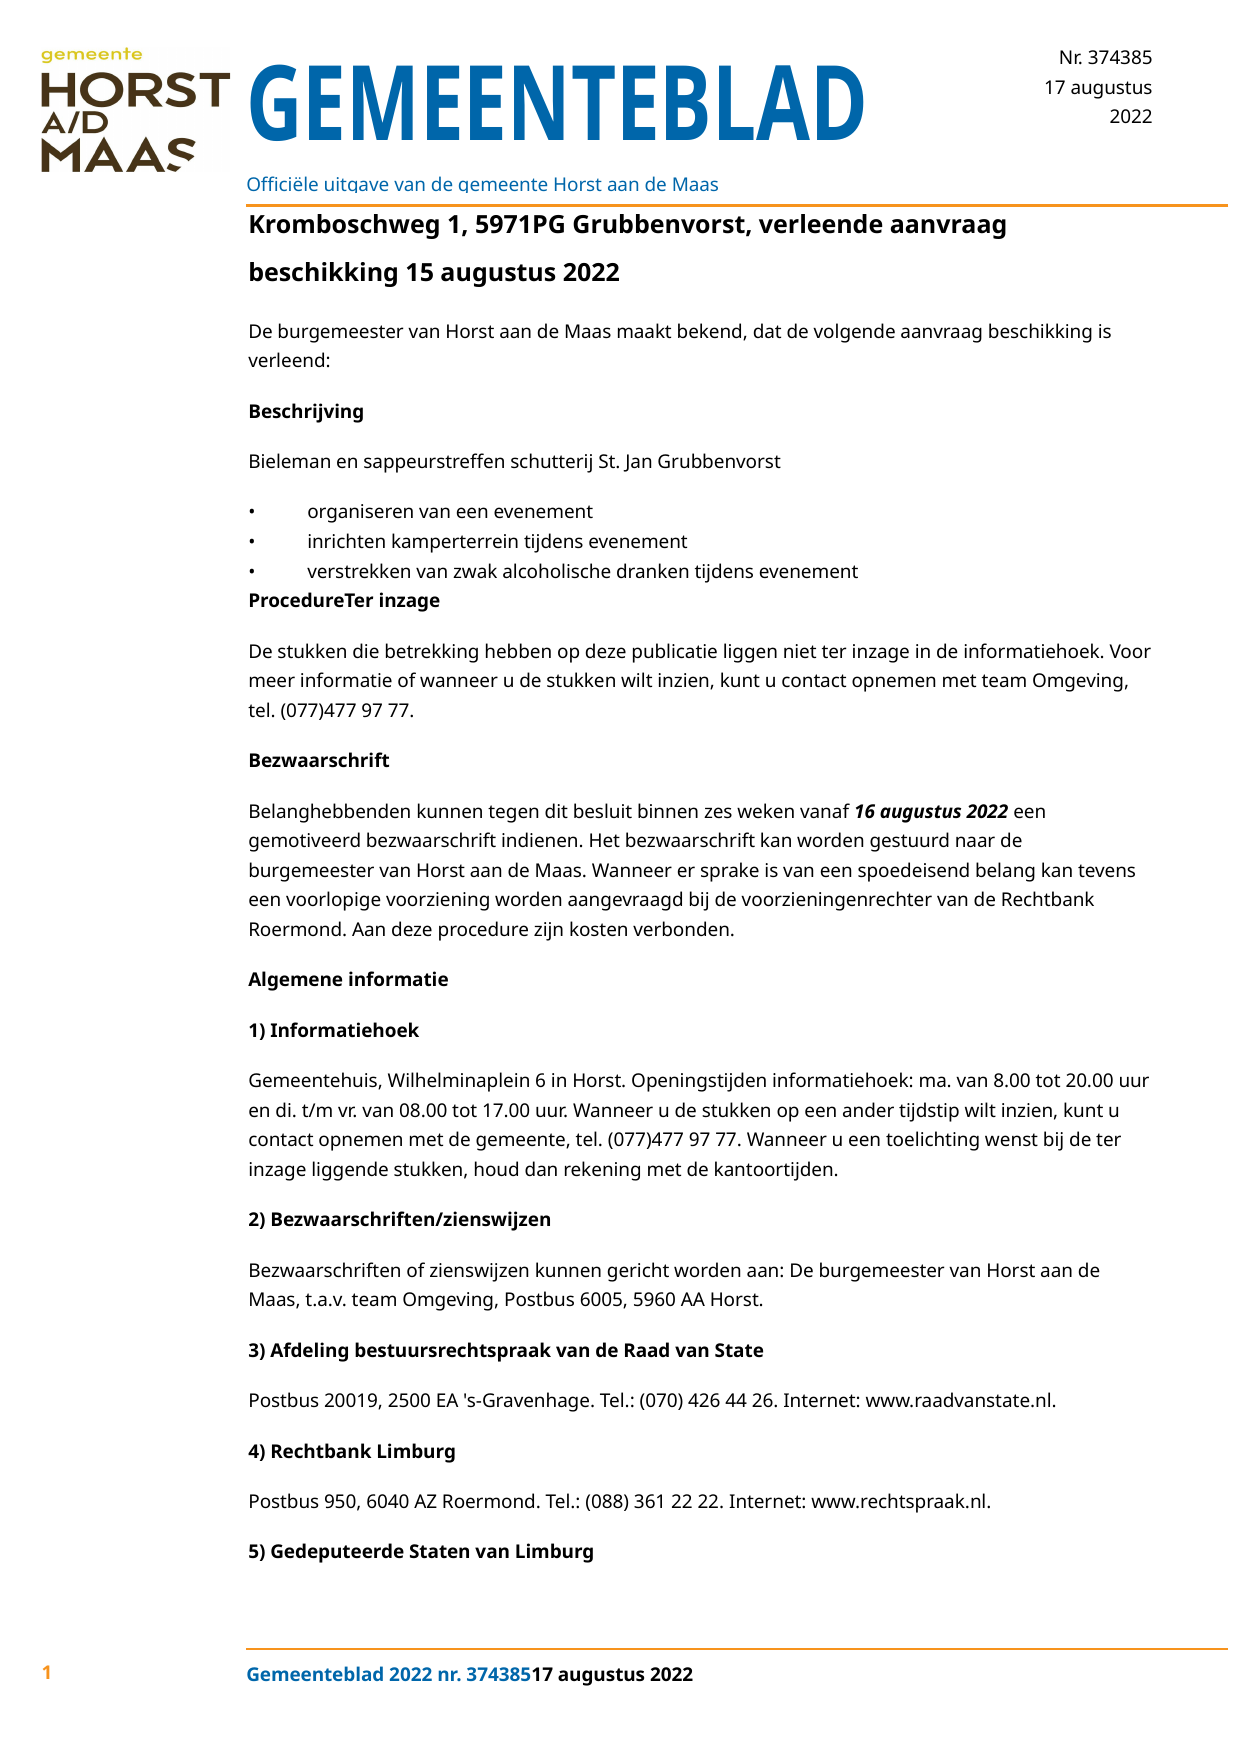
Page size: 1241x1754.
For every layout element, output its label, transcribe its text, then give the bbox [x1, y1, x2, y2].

text Postbus 20019, 2500 EA 's-Gravenhage. Tel.: (070) 426 44 26. Internet: www.raadvanstate.nl. [248, 1387, 1152, 1413]
text De stukken die betrekking hebben op deze publicatie liggen niet ter inzage in de informatiehoek. Voor meer informatie of wanneer u de stukken wilt inzien, kunt u contact opnemen met team Omgeving, tel. (077)477 97 77. [248, 638, 1152, 723]
text De burgemeester van Horst aan de Maas maakt bekend, dat de volgende aanvraag beschikking is verleend: [248, 318, 1152, 373]
text Belanghebbenden kunnen tegen dit besluit binnen zes weken vanaf 16 augustus 2022 een gemotiveerd bezwaarschrift indienen. Het bezwaarschrift kan worden gestuurd naar de burgemeester van Horst aan de Maas. Wanneer er sprake is van een spoedeisend belang kan tevens een voorlopige voorziening worden aangevraagd bij de voorzieningenrechter van de Rechtbank Roermond. Aan deze procedure zijn kosten verbonden. [248, 798, 1152, 942]
picture [41, 47, 231, 172]
text Beschrijving [248, 398, 1152, 424]
text Postbus 950, 6040 AZ Roermond. Tel.: (088) 361 22 22. Internet: www.rechtspraak.nl. [248, 1488, 1152, 1514]
text Gemeentehuis, Wilhelminaplein 6 in Horst. Openingstijden informatiehoek: ma. van 8.00 tot 20.00 uur en di. t/m vr. van 08.00 tot 17.00 uur. Wanneer u de stukken op een ander tijdstip wilt inzien, kunt u contact opnemen met de gemeente, tel. (077)477 97 77. Wanneer u een toelichting wenst bij de ter inzage liggende stukken, houd dan rekening met de kantoortijden. [248, 1067, 1152, 1182]
text 3) Afdeling bestuursrechtspraak van de Raad van State [248, 1337, 1152, 1363]
text Bezwaarschriften of zienswijzen kunnen gericht worden aan: De burgemeester van Horst aan de Maas, t.a.v. team Omgeving, Postbus 6005, 5960 AA Horst. [248, 1257, 1152, 1312]
text Bezwaarschrift [248, 747, 1152, 773]
list organiseren van een evenement [248, 499, 1152, 524]
text 1) Informatiehoek [248, 1017, 1152, 1043]
text 4) Rechtbank Limburg [248, 1438, 1152, 1464]
list verstrekken van zwak alcoholische dranken tijdens evenement [248, 558, 1152, 584]
text Bieleman en sappeurstreffen schutterij St. Jan Grubbenvorst [248, 448, 1152, 474]
text 5) Gedeputeerde Staten van Limburg [248, 1539, 1152, 1564]
text Algemene informatie [248, 967, 1152, 992]
list inrichten kamperterrein tijdens evenement [248, 528, 1152, 554]
text Kromboschweg 1, 5971PG Grubbenvorst, verleende aanvraag beschikking 15 augustus 2022 [248, 207, 1152, 288]
text ProcedureTer inzage [248, 587, 1152, 613]
text 2) Bezwaarschriften/zienswijzen [248, 1207, 1152, 1232]
